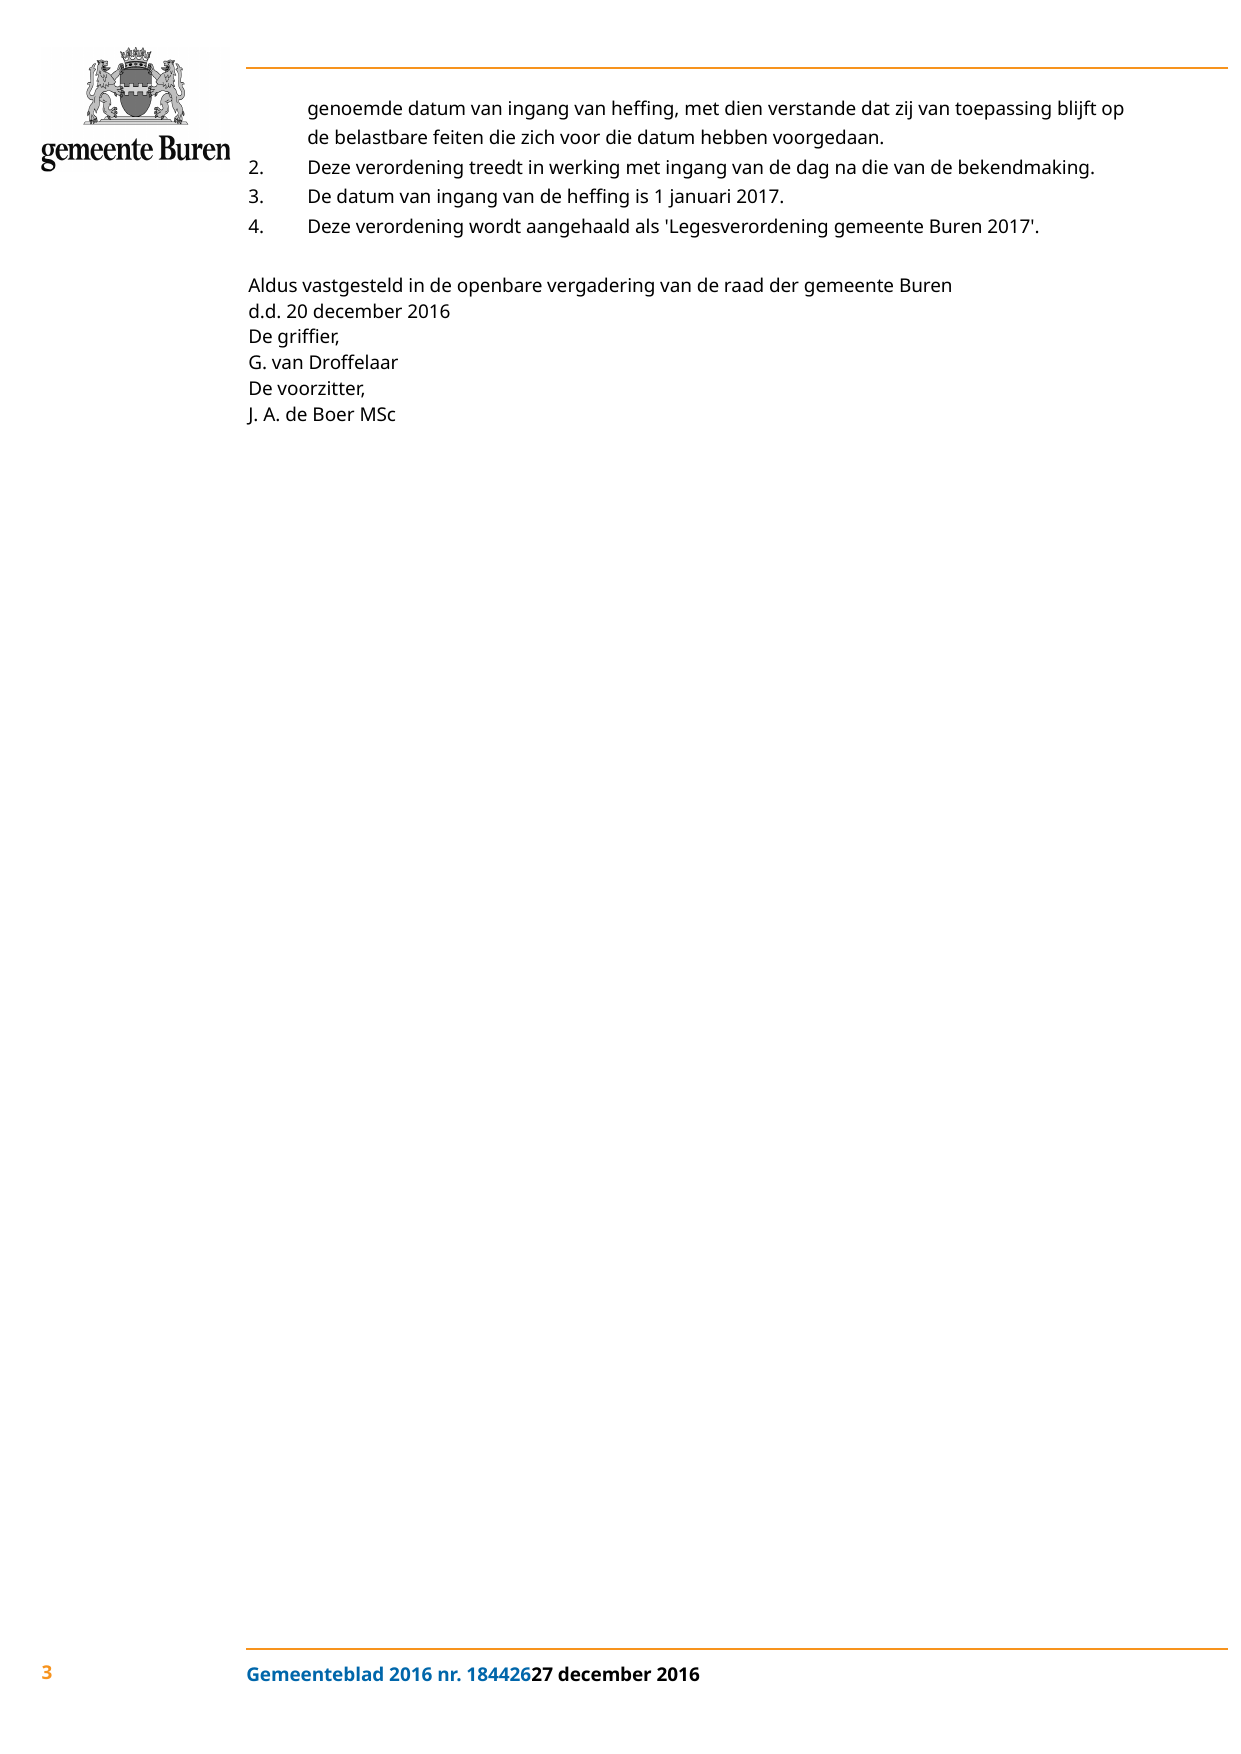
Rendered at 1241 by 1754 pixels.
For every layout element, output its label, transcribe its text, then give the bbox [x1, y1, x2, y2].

text G. van Droffelaar [248, 349, 1152, 375]
picture [41, 47, 231, 172]
list De datum van ingang van de heffing is 1 januari 2017. [248, 183, 1152, 209]
list genoemde datum van ingang van heffing, met dien verstande dat zij van toepassing blijft op de belastbare feiten die zich voor die datum hebben voorgedaan. [248, 95, 1152, 150]
list Deze verordening treedt in werking met ingang van de dag na die van de bekendmaking. [248, 154, 1152, 180]
text d.d. 20 december 2016 [248, 298, 1152, 324]
text Aldus vastgesteld in de openbare vergadering van de raad der gemeente Buren [248, 272, 1152, 298]
text De voorzitter, [248, 375, 1152, 401]
text De griffier, [248, 324, 1152, 349]
list Deze verordening wordt aangehaald als 'Legesverordening gemeente Buren 2017'. [248, 213, 1152, 239]
text J. A. de Boer MSc [248, 401, 1152, 427]
